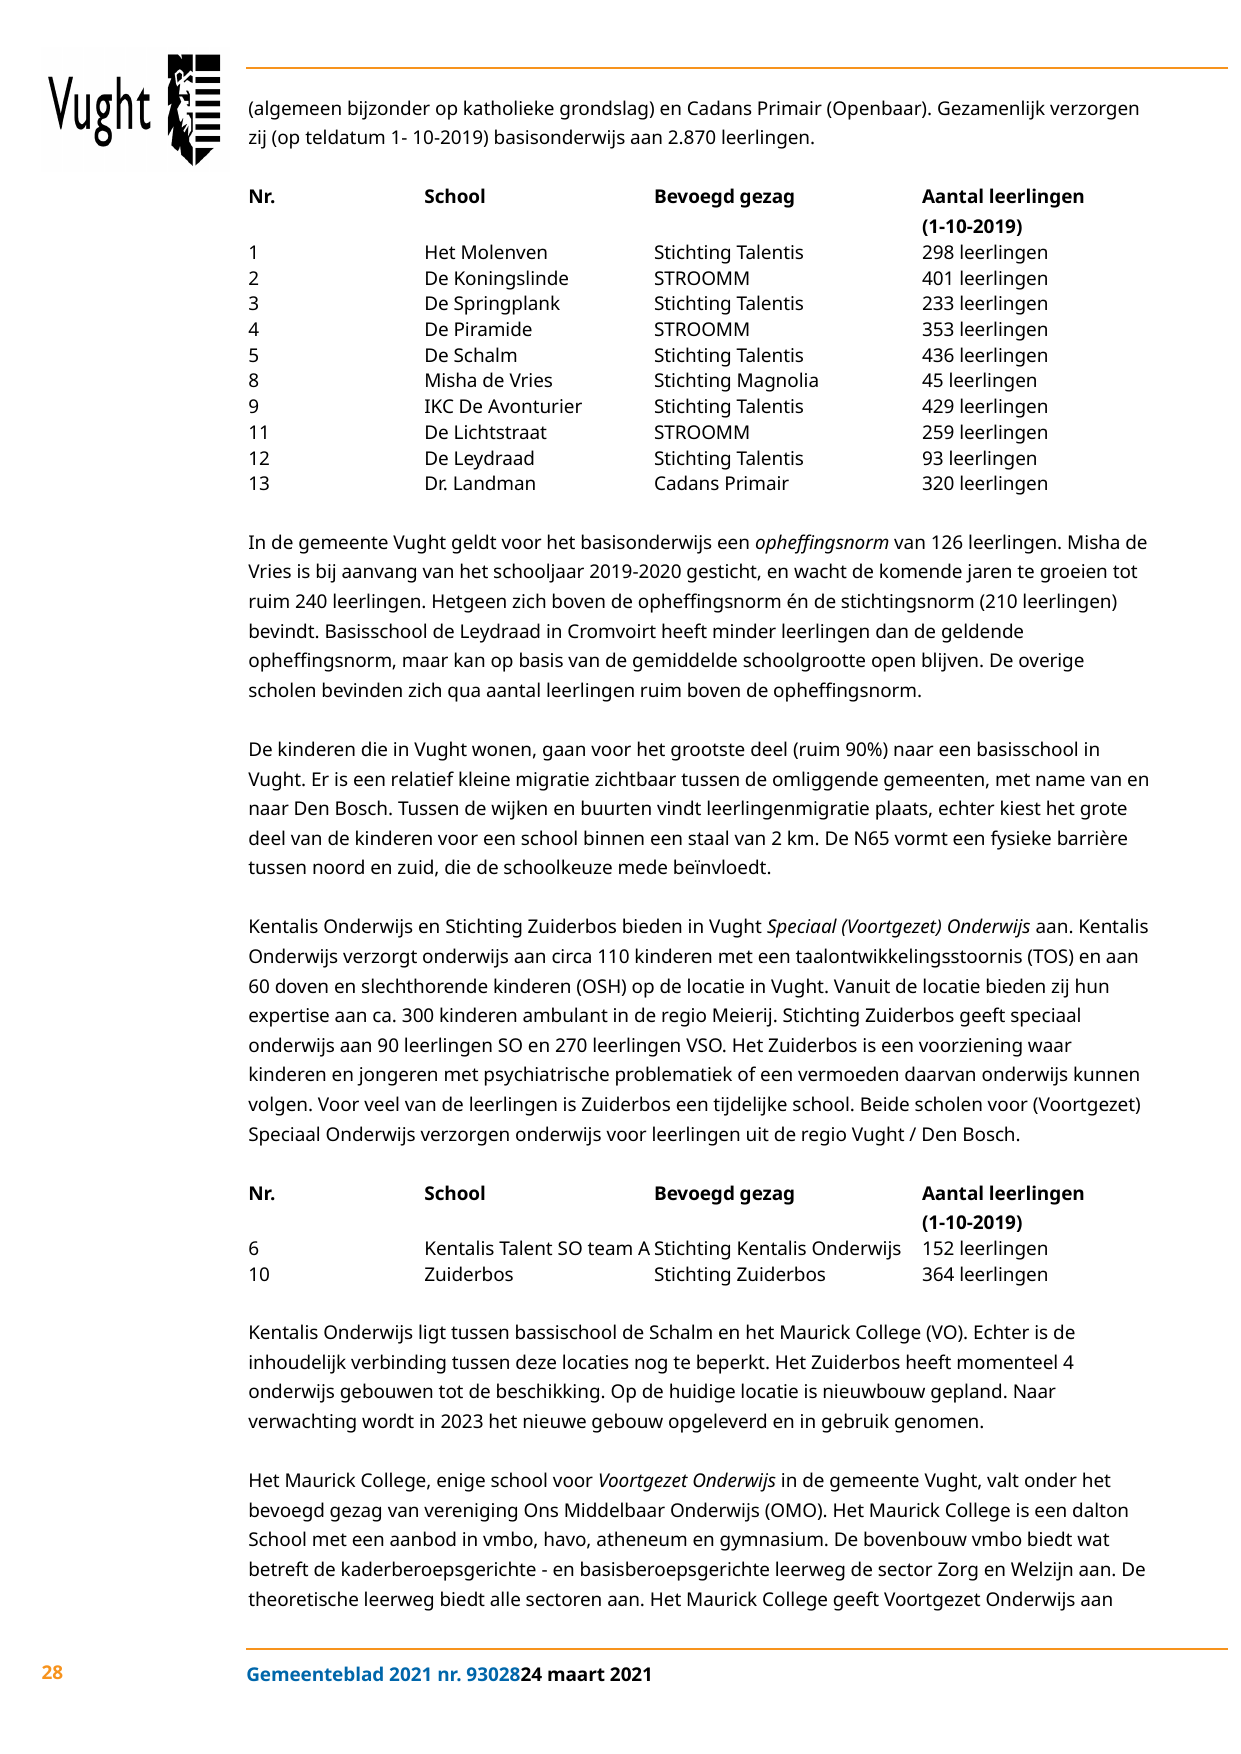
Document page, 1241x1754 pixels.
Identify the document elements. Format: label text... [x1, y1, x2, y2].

table_header Nr. [248, 184, 424, 239]
table_cell IKC De Avonturier [424, 393, 654, 419]
table_cell 6 [248, 1235, 424, 1261]
table_cell De Springplank [424, 290, 654, 316]
table_cell Stichting Talentis [654, 445, 922, 471]
table_cell 8 [248, 368, 424, 393]
table_header Bevoegd gezag [654, 184, 922, 239]
table_cell Stichting Magnolia [654, 368, 922, 393]
table_cell Stichting Talentis [654, 342, 922, 368]
table_cell 9 [248, 393, 424, 419]
table_cell 12 [248, 445, 424, 471]
table_cell Het Molenven [424, 239, 654, 265]
table_cell 4 [248, 316, 424, 342]
table_cell STROOMM [654, 419, 922, 445]
table_cell 1 [248, 239, 424, 265]
table_cell Cadans Primair [654, 471, 922, 496]
table_cell 298 leerlingen [922, 239, 1152, 265]
table_cell 3 [248, 290, 424, 316]
table_cell 364 leerlingen [922, 1261, 1152, 1287]
table_cell De Leydraad [424, 445, 654, 471]
table_cell STROOMM [654, 316, 922, 342]
table_cell 2 [248, 265, 424, 290]
table_cell Misha de Vries [424, 368, 654, 393]
table_cell Stichting Zuiderbos [654, 1261, 922, 1287]
table_cell Stichting Talentis [654, 239, 922, 265]
table_header Aantal leerlingen (1-10-2019) [922, 1180, 1152, 1235]
table_cell De Koningslinde [424, 265, 654, 290]
text In de gemeente Vught geldt voor het basisonderwijs een opheffingsnorm van 126 leerlingen. Misha de Vries is bij aanvang van het schooljaar 2019-2020 gesticht, en wacht de komende jaren te groeien tot ruim 240 leerlingen. Hetgeen zich boven de opheffingsnorm én de stichtingsnorm (210 leerlingen) bevindt. Basisschool de Leydraad in Cromvoirt heeft minder leerlingen dan de geldende opheffingsnorm, maar kan op basis van de gemiddelde schoolgrootte open blijven. De overige scholen bevinden zich qua aantal leerlingen ruim boven de opheffingsnorm. [248, 529, 1152, 703]
table_cell De Piramide [424, 316, 654, 342]
table_cell STROOMM [654, 265, 922, 290]
table_cell 152 leerlingen [922, 1235, 1152, 1261]
text (algemeen bijzonder op katholieke grondslag) en Cadans Primair (Openbaar). Gezamenlijk verzorgen zij (op teldatum 1- 10-2019) basisonderwijs aan 2.870 leerlingen. [248, 95, 1152, 150]
table_cell 259 leerlingen [922, 419, 1152, 445]
table_cell Kentalis Talent SO team A [424, 1235, 654, 1261]
table_header School [424, 1180, 654, 1235]
table_header School [424, 184, 654, 239]
table_header Nr. [248, 1180, 424, 1235]
table_cell Dr. Landman [424, 471, 654, 496]
table_cell De Lichtstraat [424, 419, 654, 445]
table_cell 436 leerlingen [922, 342, 1152, 368]
text Kentalis Onderwijs en Stichting Zuiderbos bieden in Vught Speciaal (Voortgezet) Onderwijs aan. Kentalis Onderwijs verzorgt onderwijs aan circa 110 kinderen met een taalontwikkelingsstoornis (TOS) en aan 60 doven en slechthorende kinderen (OSH) op de locatie in Vught. Vanuit de locatie bieden zij hun expertise aan ca. 300 kinderen ambulant in de regio Meierij. Stichting Zuiderbos geeft speciaal onderwijs aan 90 leerlingen SO en 270 leerlingen VSO. Het Zuiderbos is een voorziening waar kinderen en jongeren met psychiatrische problematiek of een vermoeden daarvan onderwijs kunnen volgen. Voor veel van de leerlingen is Zuiderbos een tijdelijke school. Beide scholen voor (Voortgezet) Speciaal Onderwijs verzorgen onderwijs voor leerlingen uit de regio Vught / Den Bosch. [248, 914, 1152, 1146]
table_cell Stichting Talentis [654, 393, 922, 419]
table_cell 233 leerlingen [922, 290, 1152, 316]
table_cell 11 [248, 419, 424, 445]
text De kinderen die in Vught wonen, gaan voor het grootste deel (ruim 90%) naar een basisschool in Vught. Er is een relatief kleine migratie zichtbaar tussen de omliggende gemeenten, met name van en naar Den Bosch. Tussen de wijken en buurten vindt leerlingenmigratie plaats, echter kiest het grote deel van de kinderen voor een school binnen een staal van 2 km. De N65 vormt een fysieke barrière tussen noord en zuid, die de schoolkeuze mede beïnvloedt. [248, 736, 1152, 880]
table_cell 10 [248, 1261, 424, 1287]
table_cell 429 leerlingen [922, 393, 1152, 419]
table_cell De Schalm [424, 342, 654, 368]
table_cell 320 leerlingen [922, 471, 1152, 496]
table_cell Stichting Kentalis Onderwijs [654, 1235, 922, 1261]
picture [41, 47, 231, 172]
table_cell 13 [248, 471, 424, 496]
table_header Aantal leerlingen (1-10-2019) [922, 184, 1152, 239]
table_cell 353 leerlingen [922, 316, 1152, 342]
table_cell 5 [248, 342, 424, 368]
table_header Bevoegd gezag [654, 1180, 922, 1235]
table_cell 401 leerlingen [922, 265, 1152, 290]
text Het Maurick College, enige school voor Voortgezet Onderwijs in de gemeente Vught, valt onder het bevoegd gezag van vereniging Ons Middelbaar Onderwijs (OMO). Het Maurick College is een dalton School met een aanbod in vmbo, havo, atheneum en gymnasium. De bovenbouw vmbo biedt wat betreft de kaderberoepsgerichte - en basisberoepsgerichte leerweg de sector Zorg en Welzijn aan. De theoretische leerweg biedt alle sectoren aan. Het Maurick College geeft Voortgezet Onderwijs aan [248, 1467, 1152, 1612]
table_cell Zuiderbos [424, 1261, 654, 1287]
table_cell 93 leerlingen [922, 445, 1152, 471]
text Kentalis Onderwijs ligt tussen bassischool de Schalm en het Maurick College (VO). Echter is de inhoudelijk verbinding tussen deze locaties nog te beperkt. Het Zuiderbos heeft momenteel 4 onderwijs gebouwen tot de beschikking. Op de huidige locatie is nieuwbouw gepland. Naar verwachting wordt in 2023 het nieuwe gebouw opgeleverd en in gebruik genomen. [248, 1319, 1152, 1434]
table_cell 45 leerlingen [922, 368, 1152, 393]
table_cell Stichting Talentis [654, 290, 922, 316]
